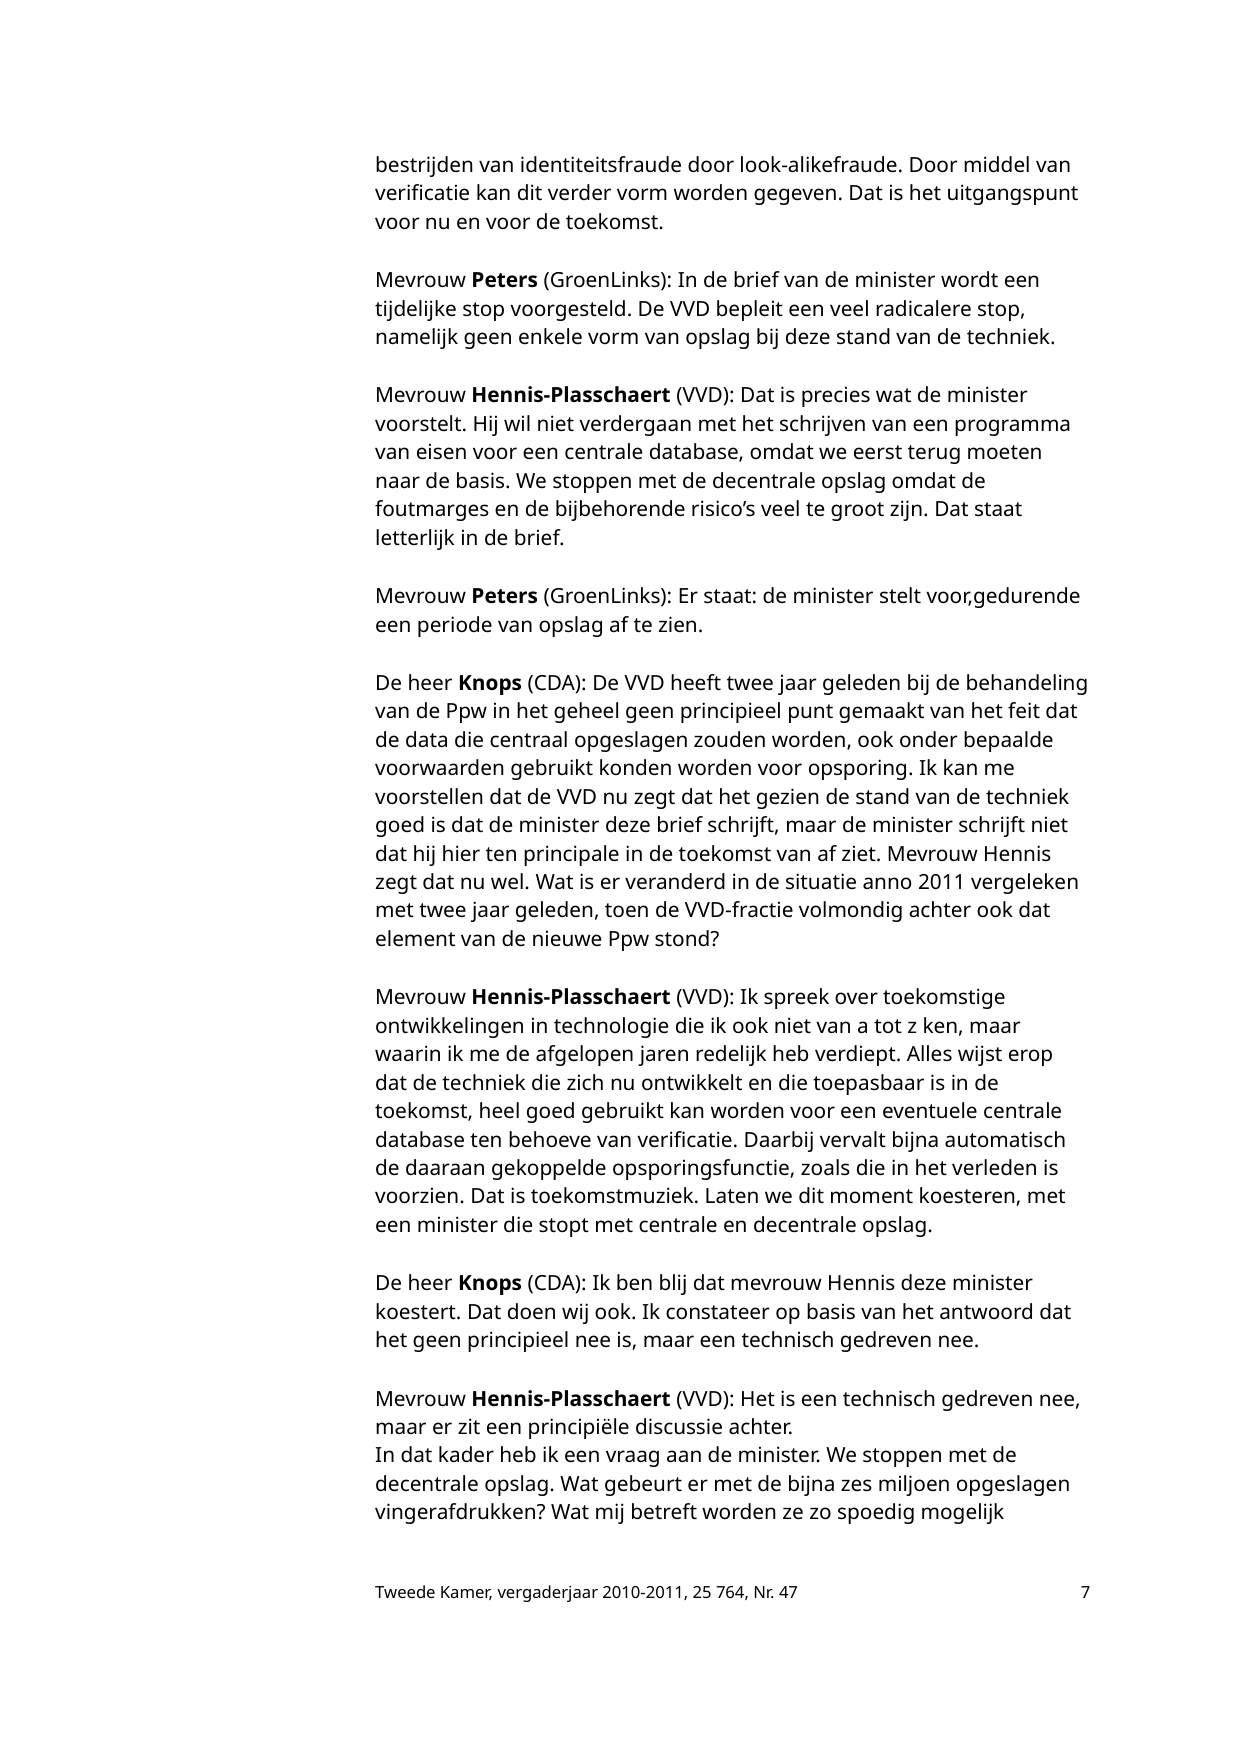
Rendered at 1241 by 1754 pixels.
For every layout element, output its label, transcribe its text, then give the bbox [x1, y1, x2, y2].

text Mevrouw Peters (GroenLinks): In de brief van de minister wordt een tijdelijke stop voorgesteld. De VVD bepleit een veel radicalere stop, namelijk geen enkele vorm van opslag bij deze stand van de techniek. [375, 265, 1090, 351]
text Mevrouw Hennis-Plasschaert (VVD): Het is een technisch gedreven nee, maar er zit een principiële discussie achter. [375, 1384, 1090, 1441]
text Mevrouw Hennis-Plasschaert (VVD): Ik spreek over toekomstige ontwikkelingen in technologie die ik ook niet van a tot z ken, maar waarin ik me de afgelopen jaren redelijk heb verdiept. Alles wijst erop dat de techniek die zich nu ontwikkelt en die toepasbaar is in de toekomst, heel goed gebruikt kan worden voor een eventuele centrale database ten behoeve van verificatie. Daarbij vervalt bijna automatisch de daaraan gekoppelde opsporingsfunctie, zoals die in het verleden is voorzien. Dat is toekomstmuziek. Laten we dit moment koesteren, met een minister die stopt met centrale en decentrale opslag. [375, 982, 1090, 1238]
text Mevrouw Hennis-Plasschaert (VVD): Dat is precies wat de minister voorstelt. Hij wil niet verdergaan met het schrijven van een programma van eisen voor een centrale database, omdat we eerst terug moeten naar de basis. We stoppen met de decentrale opslag omdat de foutmarges en de bijbehorende risico’s veel te groot zijn. Dat staat letterlijk in de brief. [375, 381, 1090, 551]
text In dat kader heb ik een vraag aan de minister. We stoppen met de decentrale opslag. Wat gebeurt er met de bijna zes miljoen opgeslagen vingerafdrukken? Wat mij betreft worden ze zo spoedig mogelijk [375, 1441, 1090, 1526]
text De heer Knops (CDA): Ik ben blij dat mevrouw Hennis deze minister koestert. Dat doen wij ook. Ik constateer op basis van het antwoord dat het geen principieel nee is, maar een technisch gedreven nee. [375, 1268, 1090, 1354]
text De heer Knops (CDA): De VVD heeft twee jaar geleden bij de behandeling van de Ppw in het geheel geen principieel punt gemaakt van het feit dat de data die centraal opgeslagen zouden worden, ook onder bepaalde voorwaarden gebruikt konden worden voor opsporing. Ik kan me voorstellen dat de VVD nu zegt dat het gezien de stand van de techniek goed is dat de minister deze brief schrijft, maar de minister schrijft niet dat hij hier ten principale in de toekomst van af ziet. Mevrouw Hennis zegt dat nu wel. Wat is er veranderd in de situatie anno 2011 vergeleken met twee jaar geleden, toen de VVD-fractie volmondig achter ook dat element van de nieuwe Ppw stond? [375, 668, 1090, 952]
text Mevrouw Peters (GroenLinks): Er staat: de minister stelt voor,gedurende een periode van opslag af te zien. [375, 581, 1090, 638]
text bestrijden van identiteitsfraude door look-alikefraude. Door middel van verificatie kan dit verder vorm worden gegeven. Dat is het uitgangspunt voor nu en voor de toekomst. [375, 150, 1090, 235]
